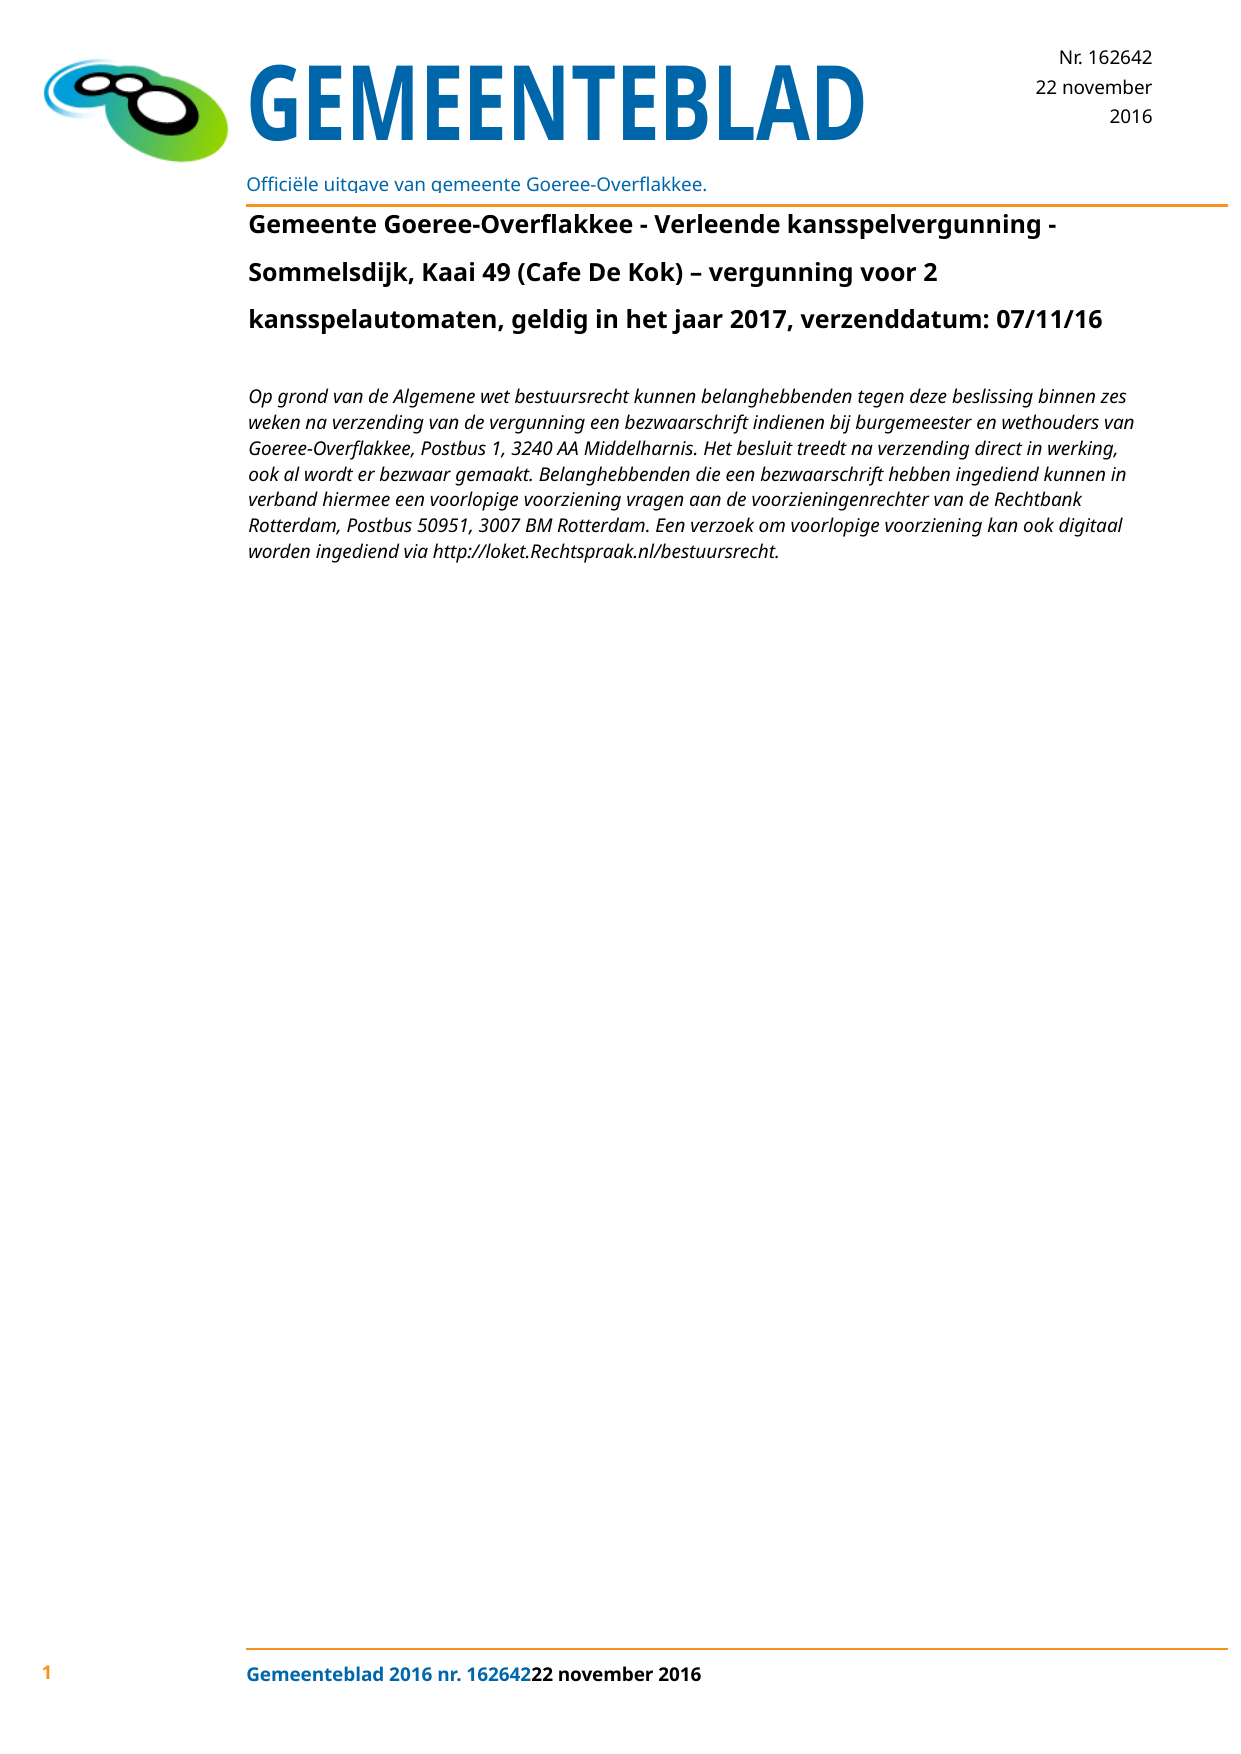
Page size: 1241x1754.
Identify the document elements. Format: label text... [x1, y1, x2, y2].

picture [41, 47, 231, 172]
text Op grond van de Algemene wet bestuursrecht kunnen belanghebbenden tegen deze beslissing binnen zes weken na verzending van de vergunning een bezwaarschrift indienen bij burgemeester en wethouders van Goeree-Overflakkee, Postbus 1, 3240 AA Middelharnis. Het besluit treedt na verzending direct in werking, ook al wordt er bezwaar gemaakt. Belanghebbenden die een bezwaarschrift hebben ingediend kunnen in verband hiermee een voorlopige voorziening vragen aan de voorzieningenrechter van de Rechtbank Rotterdam, Postbus 50951, 3007 BM Rotterdam. Een verzoek om voorlopige voorziening kan ook digitaal worden ingediend via http://loket.Rechtspraak.nl/bestuursrecht. [248, 384, 1152, 564]
text Gemeente Goeree-Overflakkee - Verleende kansspelvergunning - Sommelsdijk, Kaai 49 (Cafe De Kok) – vergunning voor 2 kansspelautomaten, geldig in het jaar 2017, verzenddatum: 07/11/16 [248, 207, 1152, 336]
